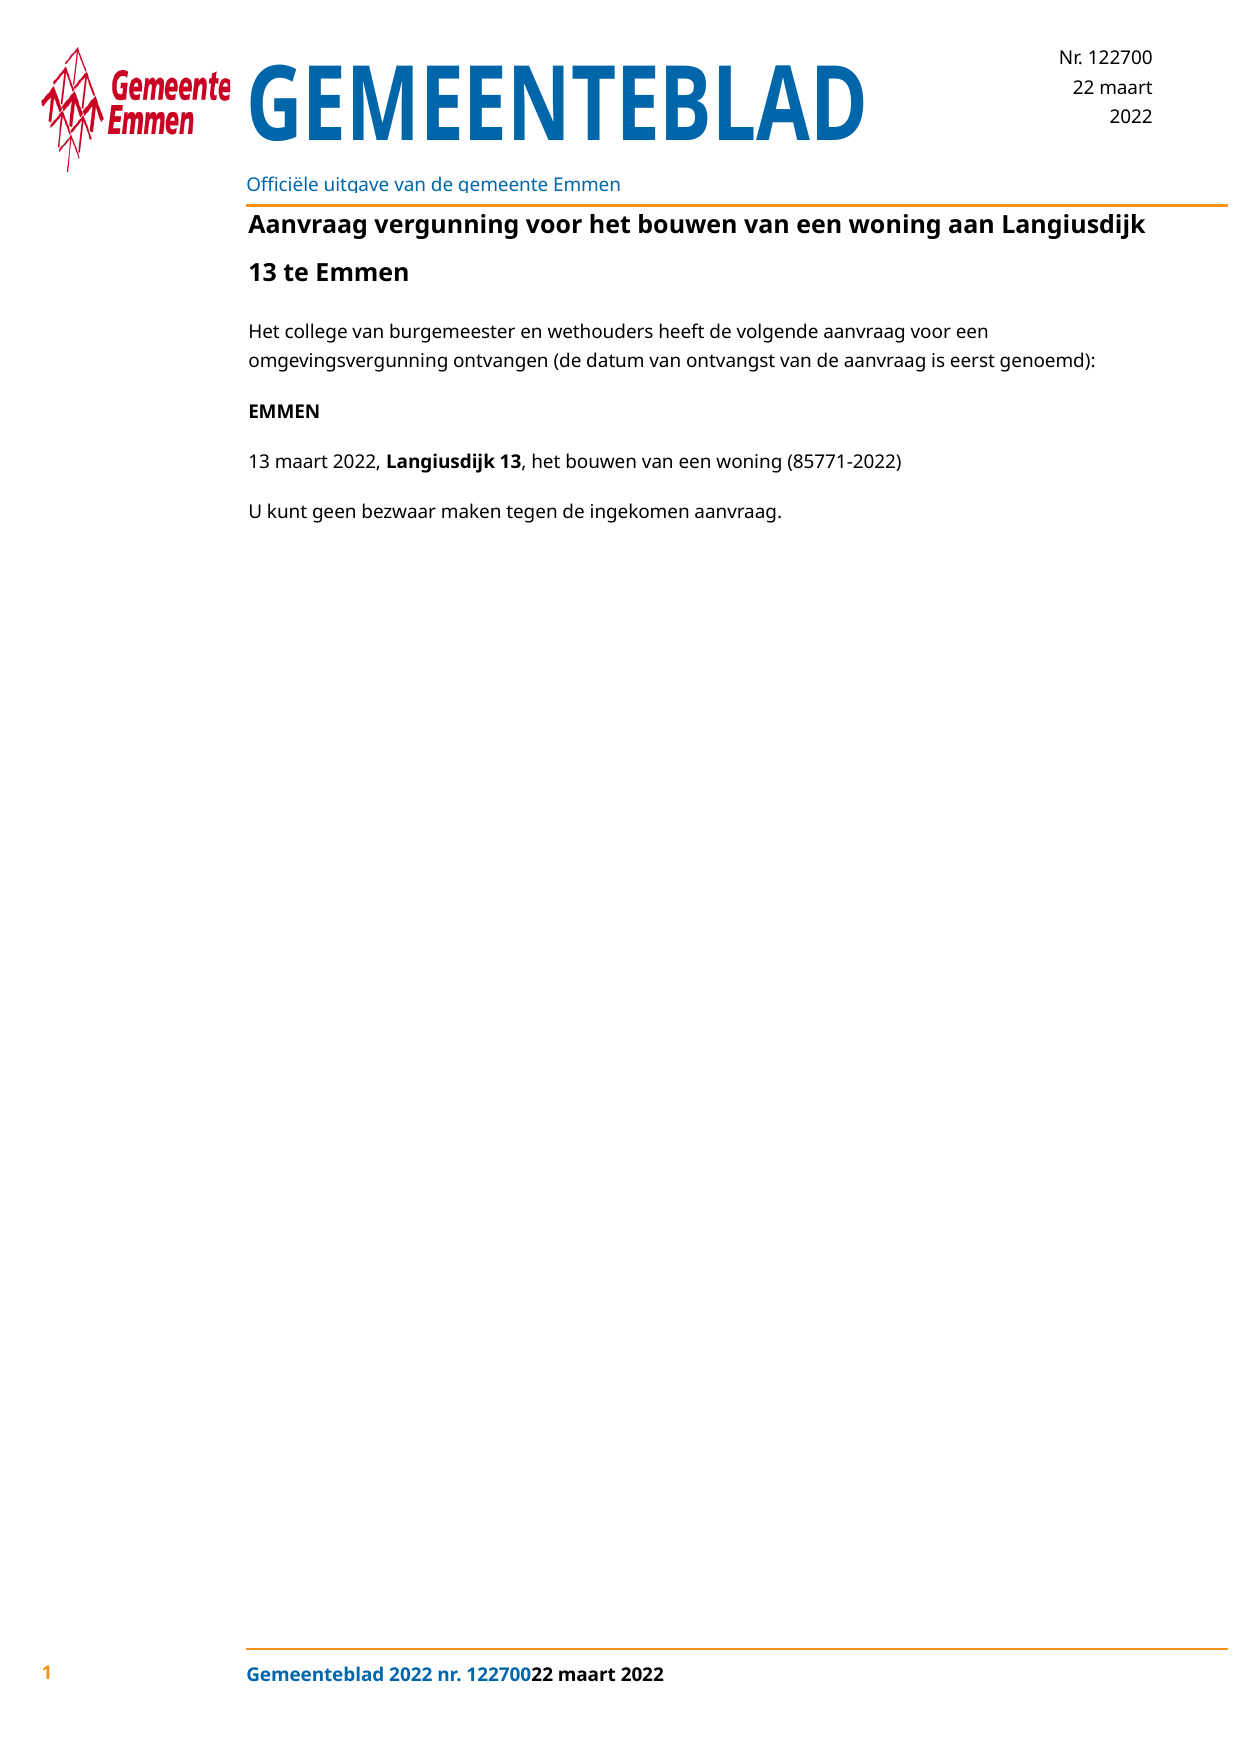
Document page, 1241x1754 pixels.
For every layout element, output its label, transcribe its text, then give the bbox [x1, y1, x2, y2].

text Het college van burgemeester en wethouders heeft de volgende aanvraag voor een omgevingsvergunning ontvangen (de datum van ontvangst van de aanvraag is eerst genoemd): [248, 318, 1152, 373]
text U kunt geen bezwaar maken tegen de ingekomen aanvraag. [248, 499, 1152, 524]
text Aanvraag vergunning voor het bouwen van een woning aan Langiusdijk 13 te Emmen [248, 207, 1152, 288]
picture [41, 47, 231, 172]
text 13 maart 2022, Langiusdijk 13, het bouwen van een woning (85771-2022) [248, 448, 1152, 474]
text EMMEN [248, 398, 1152, 424]
